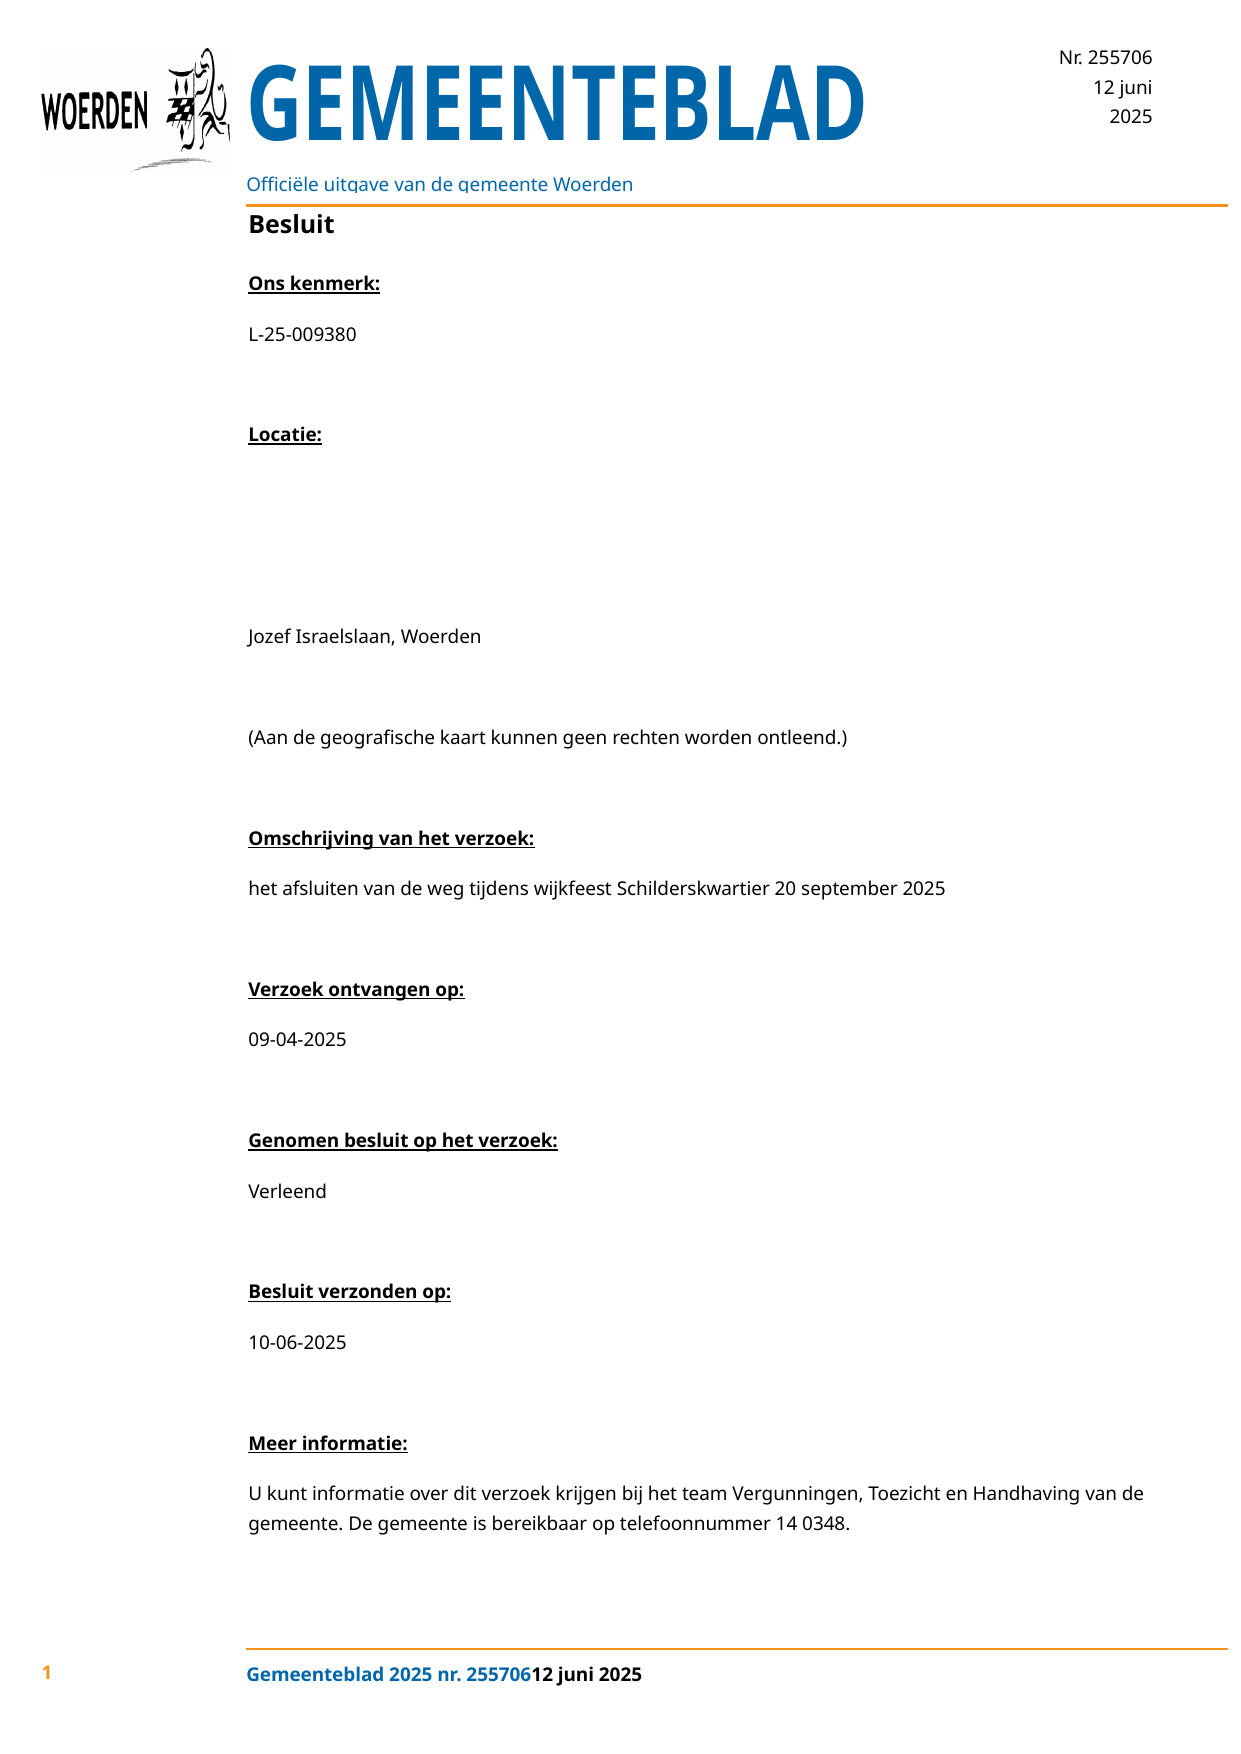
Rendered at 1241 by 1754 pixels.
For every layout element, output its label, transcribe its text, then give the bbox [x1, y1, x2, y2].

text L-25-009380 [248, 321, 1152, 346]
text Ons kenmerk: [248, 270, 1152, 296]
text Genomen besluit op het verzoek: [248, 1127, 1152, 1153]
text (Aan de geografische kaart kunnen geen rechten worden ontleend.) [248, 724, 1152, 750]
text Omschrijving van het verzoek: [248, 825, 1152, 851]
text Verzoek ontvangen op: [248, 976, 1152, 1002]
text het afsluiten van de weg tijdens wijkfeest Schilderskwartier 20 september 2025 [248, 875, 1152, 901]
text 09-04-2025 [248, 1027, 1152, 1052]
text Meer informatie: [248, 1430, 1152, 1456]
text Jozef Israelslaan, Woerden [248, 623, 1152, 649]
text Locatie: [248, 422, 1152, 447]
text U kunt informatie over dit verzoek krijgen bij het team Vergunningen, Toezicht en Handhaving van de gemeente. De gemeente is bereikbaar op telefoonnummer 14 0348. [248, 1480, 1152, 1536]
text Besluit verzonden op: [248, 1279, 1152, 1304]
text 10-06-2025 [248, 1329, 1152, 1355]
picture [41, 47, 231, 172]
text Verleend [248, 1178, 1152, 1203]
text Besluit [248, 207, 1152, 241]
